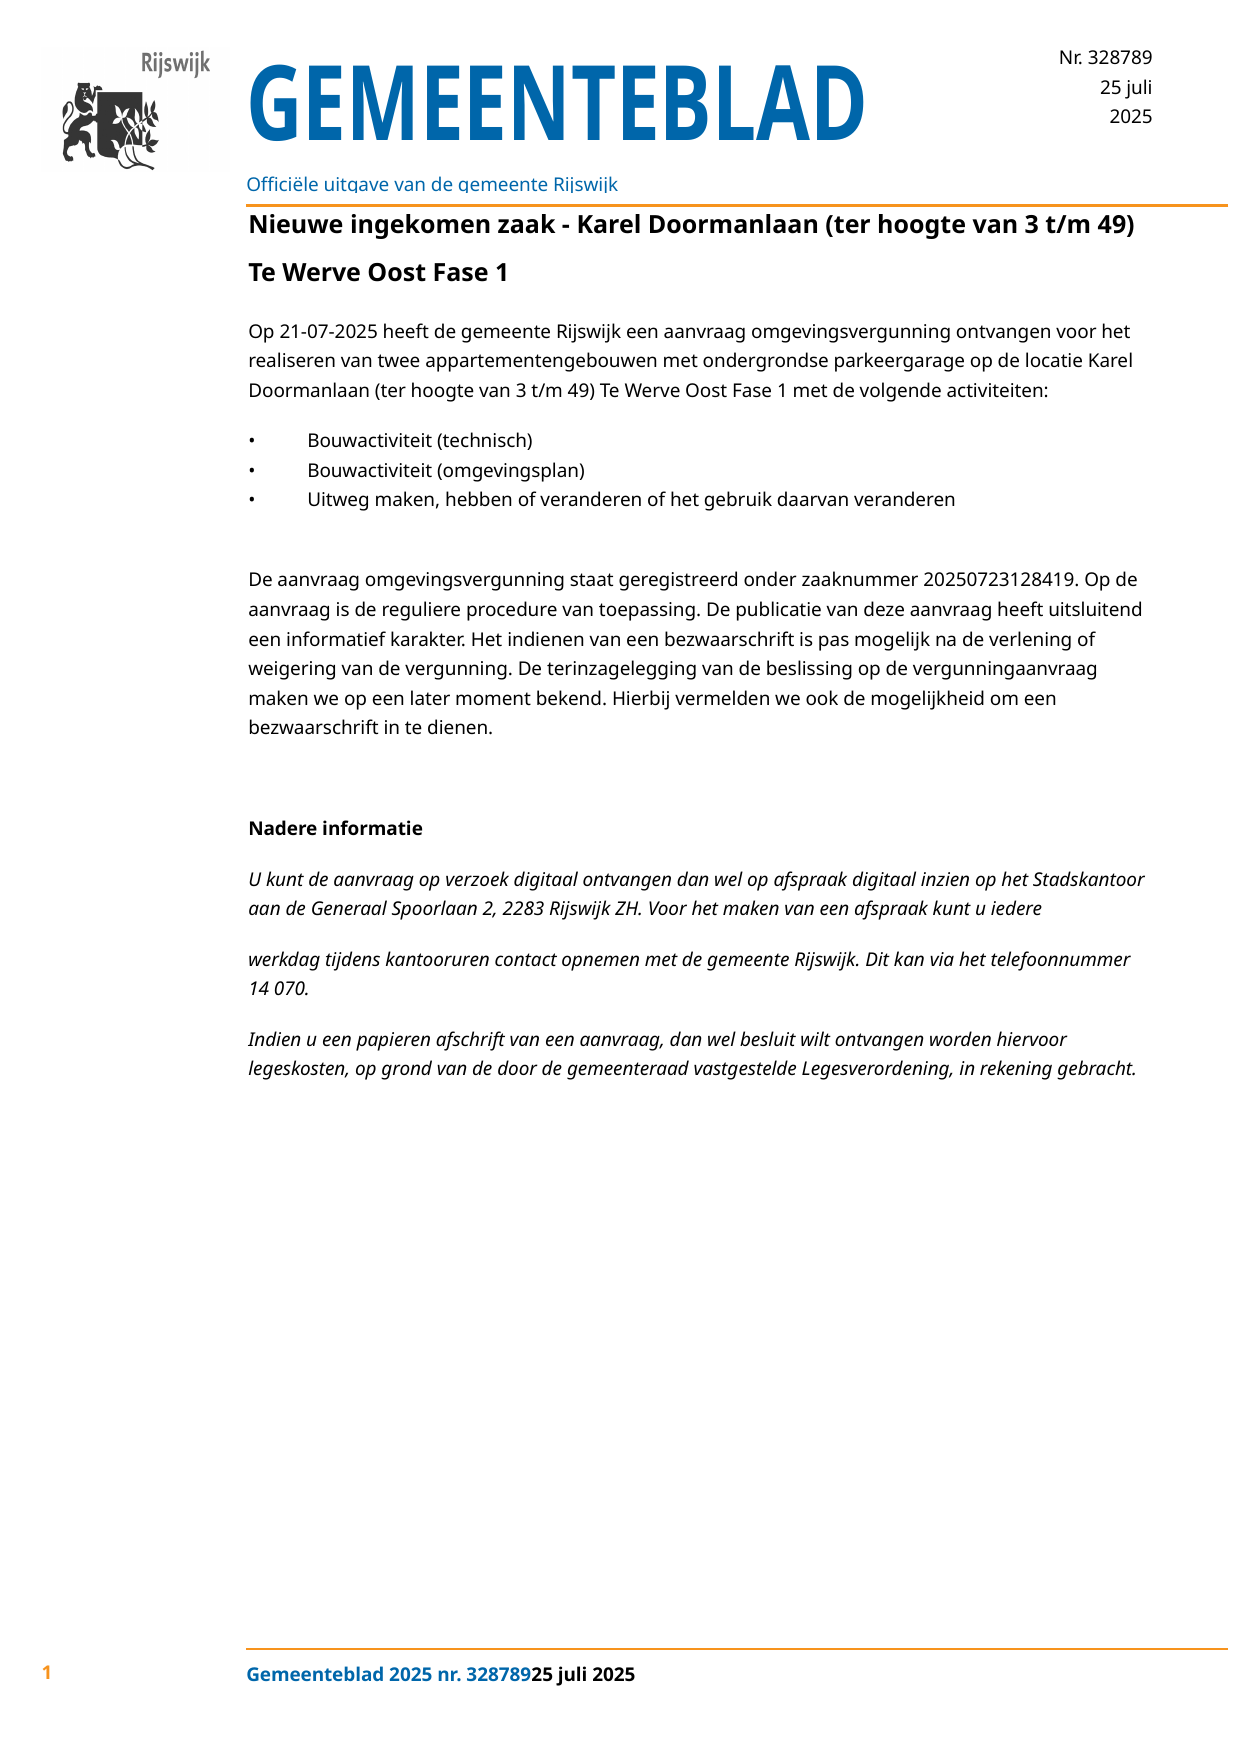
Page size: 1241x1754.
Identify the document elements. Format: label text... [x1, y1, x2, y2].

list Bouwactiviteit (technisch) [248, 427, 1152, 453]
text De aanvraag omgevingsvergunning staat geregistreerd onder zaaknummer 20250723128419. Op de aanvraag is de reguliere procedure van toepassing. De publicatie van deze aanvraag heeft uitsluitend een informatief karakter. Het indienen van een bezwaarschrift is pas mogelijk na de verlening of weigering van de vergunning. De terinzagelegging van de beslissing op de vergunningaanvraag maken we op een later moment bekend. Hierbij vermelden we ook de mogelijkheid om een bezwaarschrift in te dienen. [248, 567, 1152, 740]
text Nieuwe ingekomen zaak - Karel Doormanlaan (ter hoogte van 3 t/m 49) Te Werve Oost Fase 1 [248, 207, 1152, 288]
text Indien u een papieren afschrift van een aanvraag, dan wel besluit wilt ontvangen worden hiervoor legeskosten, op grond van de door de gemeenteraad vastgestelde Legesverordening, in rekening gebracht. [248, 1026, 1152, 1081]
text U kunt de aanvraag op verzoek digitaal ontvangen dan wel op afspraak digitaal inzien op het Stadskantoor aan de Generaal Spoorlaan 2, 2283 Rijswijk ZH. Voor het maken van een afspraak kunt u iedere [248, 866, 1152, 921]
text Op 21-07-2025 heeft de gemeente Rijswijk een aanvraag omgevingsvergunning ontvangen voor het realiseren van twee appartementengebouwen met ondergrondse parkeergarage op de locatie Karel Doormanlaan (ter hoogte van 3 t/m 49) Te Werve Oost Fase 1 met de volgende activiteiten: [248, 318, 1152, 403]
text werkdag tijdens kantooruren contact opnemen met de gemeente Rijswijk. Dit kan via het telefoonnummer 14 070. [248, 946, 1152, 1001]
list Bouwactiviteit (omgevingsplan) [248, 457, 1152, 483]
picture [41, 47, 231, 172]
text Nadere informatie [248, 815, 1152, 841]
list Uitweg maken, hebben of veranderen of het gebruik daarvan veranderen [248, 487, 1152, 512]
